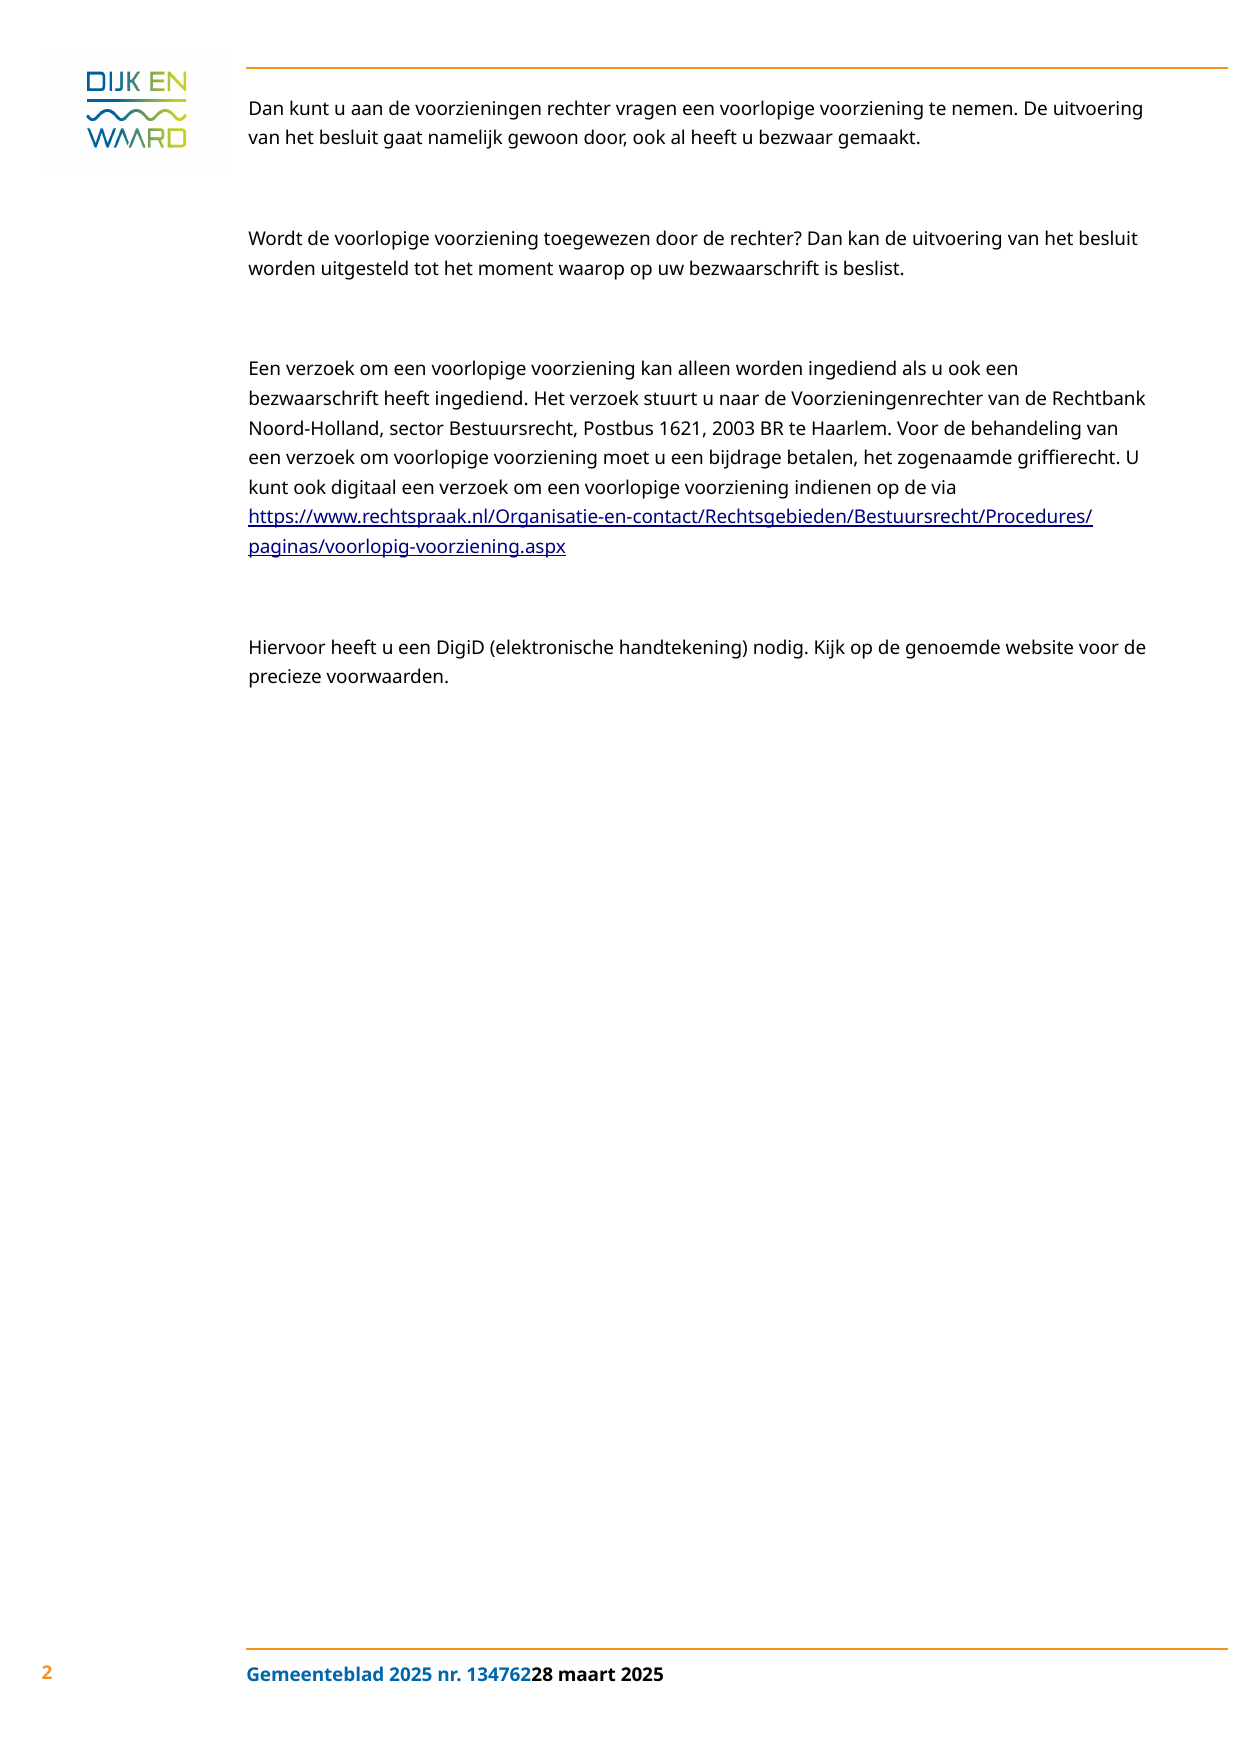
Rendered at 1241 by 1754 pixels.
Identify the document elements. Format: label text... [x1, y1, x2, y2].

picture [41, 47, 231, 172]
text Een verzoek om een voorlopige voorziening kan alleen worden ingediend als u ook een bezwaarschrift heeft ingediend. Het verzoek stuurt u naar de Voorzieningenrechter van de Rechtbank Noord-Holland, sector Bestuursrecht, Postbus 1621, 2003 BR te Haarlem. Voor de behandeling van een verzoek om voorlopige voorziening moet u een bijdrage betalen, het zogenaamde griffierecht. U kunt ook digitaal een verzoek om een voorlopige voorziening indienen op de via https://www.rechtspraak.nl/Organisatie-en-contact/Rechtsgebieden/Bestuursrecht/Procedures/paginas/voorlopig-voorziening.aspx [248, 356, 1152, 559]
text Hiervoor heeft u een DigiD (elektronische handtekening) nodig. Kijk op de genoemde website voor de precieze voorwaarden. [248, 634, 1152, 689]
text Dan kunt u aan de voorzieningen rechter vragen een voorlopige voorziening te nemen. De uitvoering van het besluit gaat namelijk gewoon door, ook al heeft u bezwaar gemaakt. [248, 95, 1152, 150]
text Wordt de voorlopige voorziening toegewezen door de rechter? Dan kan de uitvoering van het besluit worden uitgesteld tot het moment waarop op uw bezwaarschrift is beslist. [248, 225, 1152, 281]
